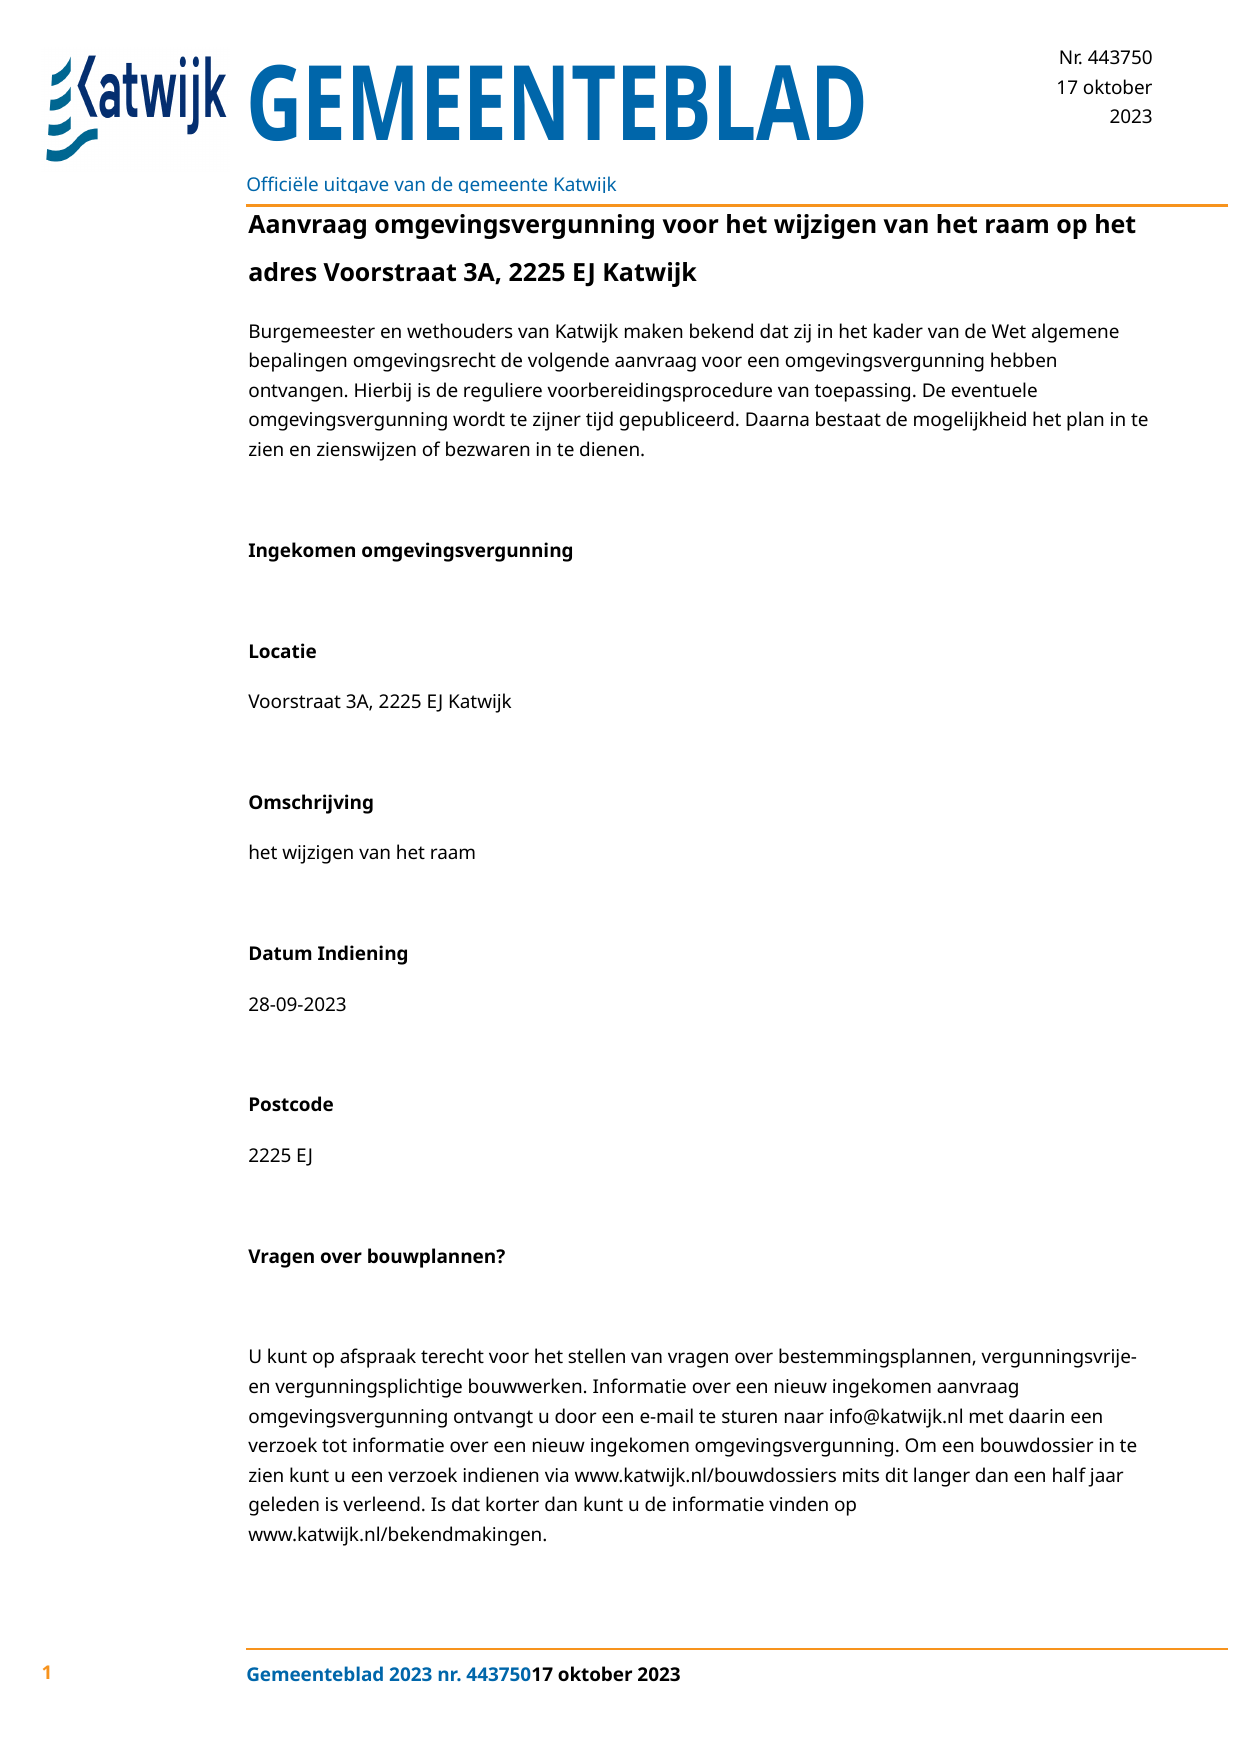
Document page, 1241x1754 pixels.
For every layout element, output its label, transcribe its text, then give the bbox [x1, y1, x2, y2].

text 2225 EJ [248, 1142, 1152, 1168]
text Vragen over bouwplannen? [248, 1243, 1152, 1269]
text Locatie [248, 638, 1152, 664]
text Burgemeester en wethouders van Katwijk maken bekend dat zij in het kader van de Wet algemene bepalingen omgevingsrecht de volgende aanvraag voor een omgevingsvergunning hebben ontvangen. Hierbij is de reguliere voorbereidingsprocedure van toepassing. De eventuele omgevingsvergunning wordt te zijner tijd gepubliceerd. Daarna bestaat de mogelijkheid het plan in te zien en zienswijzen of bezwaren in te dienen. [248, 318, 1152, 462]
text Ingekomen omgevingsvergunning [248, 537, 1152, 563]
picture [41, 47, 231, 172]
text Voorstraat 3A, 2225 EJ Katwijk [248, 688, 1152, 714]
text U kunt op afspraak terecht voor het stellen van vragen over bestemmingsplannen, vergunningsvrije- en vergunningsplichtige bouwwerken. Informatie over een nieuw ingekomen aanvraag omgevingsvergunning ontvangt u door een e-mail te sturen naar info@katwijk.nl met daarin een verzoek tot informatie over een nieuw ingekomen omgevingsvergunning. Om een bouwdossier in te zien kunt u een verzoek indienen via www.katwijk.nl/bouwdossiers mits dit langer dan een half jaar geleden is verleend. Is dat korter dan kunt u de informatie vinden op www.katwijk.nl/bekendmakingen. [248, 1344, 1152, 1547]
text Aanvraag omgevingsvergunning voor het wijzigen van het raam op het adres Voorstraat 3A, 2225 EJ Katwijk [248, 207, 1152, 288]
text het wijzigen van het raam [248, 839, 1152, 865]
text Datum Indiening [248, 940, 1152, 966]
text 28-09-2023 [248, 991, 1152, 1017]
text Postcode [248, 1092, 1152, 1117]
text Omschrijving [248, 789, 1152, 815]
